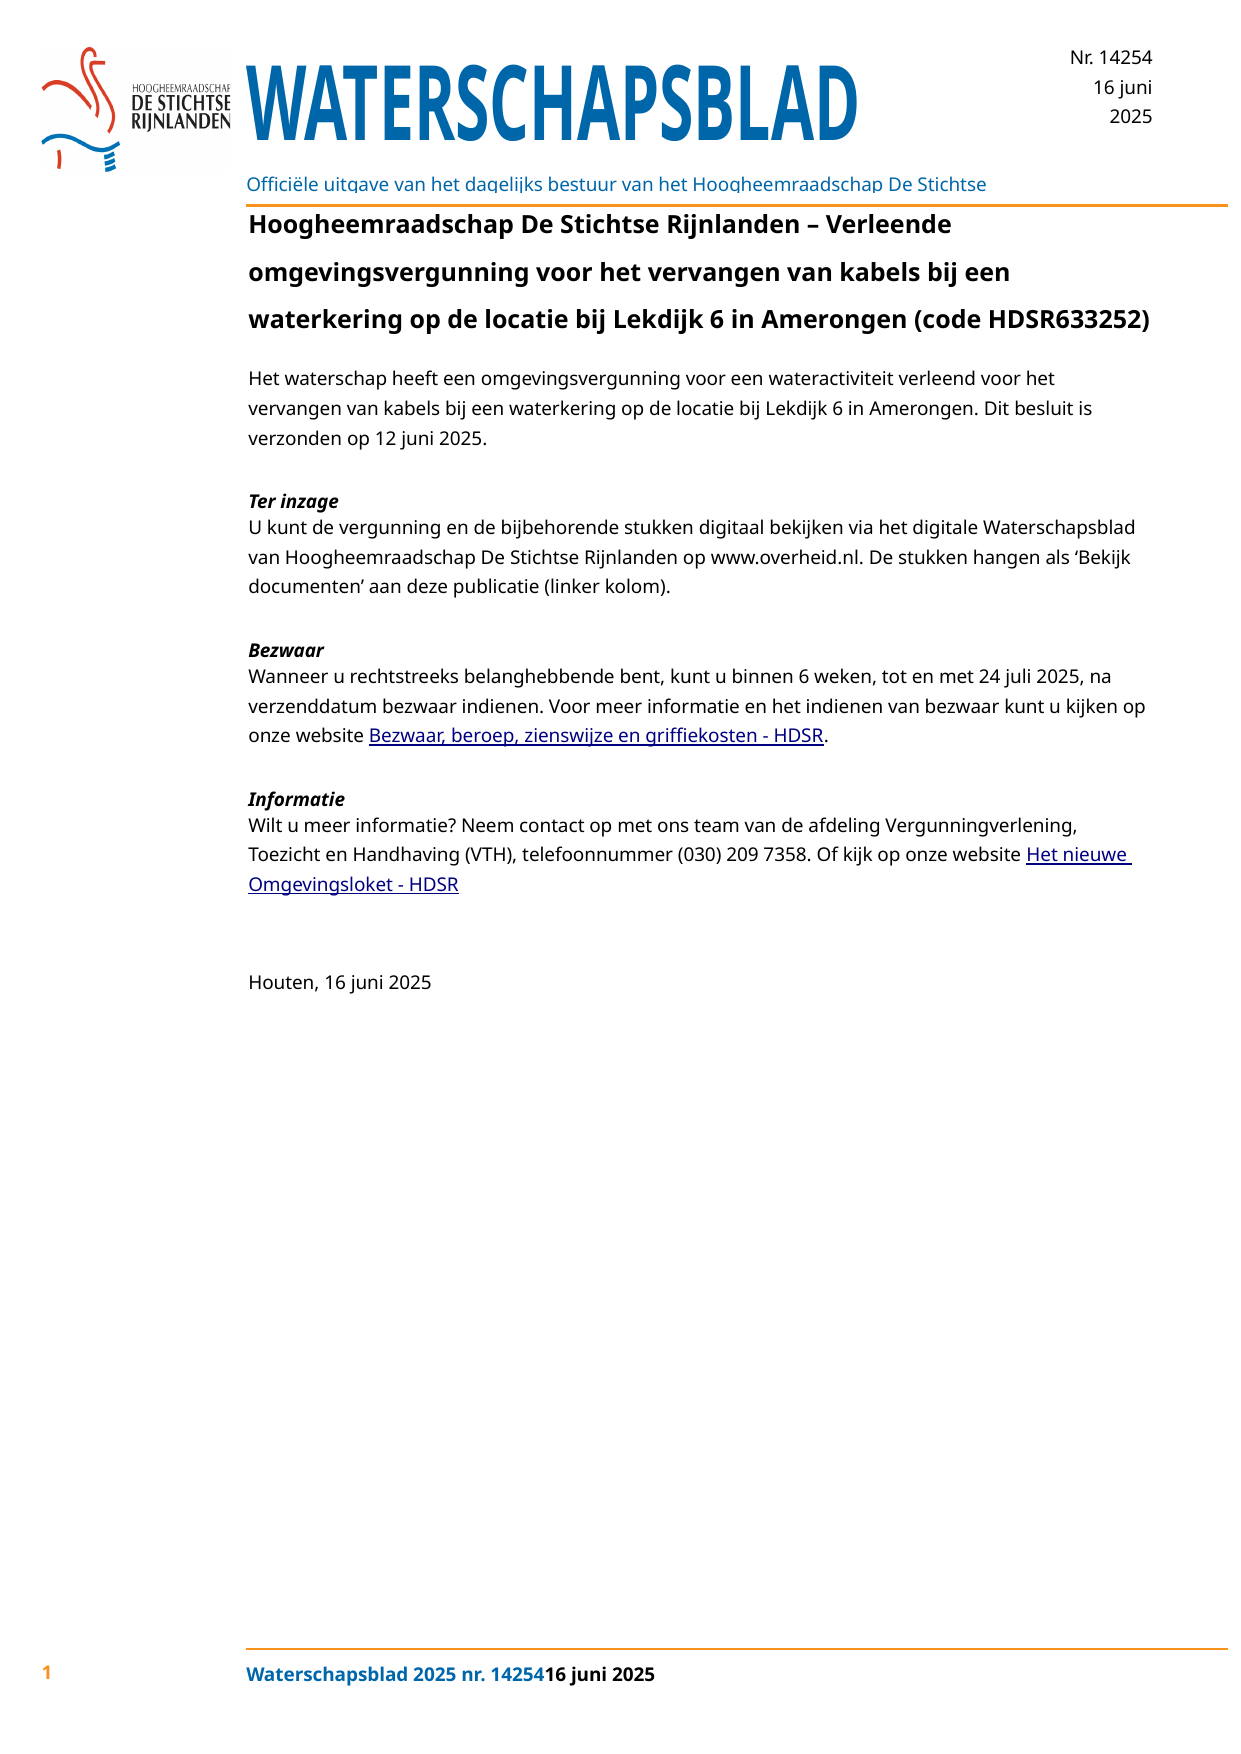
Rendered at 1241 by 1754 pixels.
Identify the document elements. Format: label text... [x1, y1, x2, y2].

text Houten, 16 juni 2025 [248, 969, 1152, 995]
text U kunt de vergunning en de bijbehorende stukken digitaal bekijken via het digitale Waterschapsblad van Hoogheemraadschap De Stichtse Rijnlanden op www.overheid.nl. De stukken hangen als ‘Bekijk documenten’ aan deze publicatie (linker kolom). [248, 514, 1152, 599]
text Informatie [248, 786, 1152, 812]
text Bezwaar [248, 637, 1152, 663]
text Ter inzage [248, 489, 1152, 514]
picture [41, 47, 231, 172]
text Hoogheemraadschap De Stichtse Rijnlanden – Verleende omgevingsvergunning voor het vervangen van kabels bij een waterkering op de locatie bij Lekdijk 6 in Amerongen (code HDSR633252) [248, 207, 1152, 336]
text Het waterschap heeft een omgevingsvergunning voor een wateractiviteit verleend voor het vervangen van kabels bij een waterkering op de locatie bij Lekdijk 6 in Amerongen. Dit besluit is verzonden op 12 juni 2025. [248, 366, 1152, 450]
text Wanneer u rechtstreeks belanghebbende bent, kunt u binnen 6 weken, tot en met 24 juli 2025, na verzenddatum bezwaar indienen. Voor meer informatie en het indienen van bezwaar kunt u kijken op onze website Bezwaar, beroep, zienswijze en griffiekosten - HDSR. [248, 663, 1152, 748]
text Wilt u meer informatie? Neem contact op met ons team van de afdeling Vergunningverlening, Toezicht en Handhaving (VTH), telefoonnummer (030) 209 7358. Of kijk op onze website Het nieuwe Omgevingsloket - HDSR [248, 812, 1152, 897]
